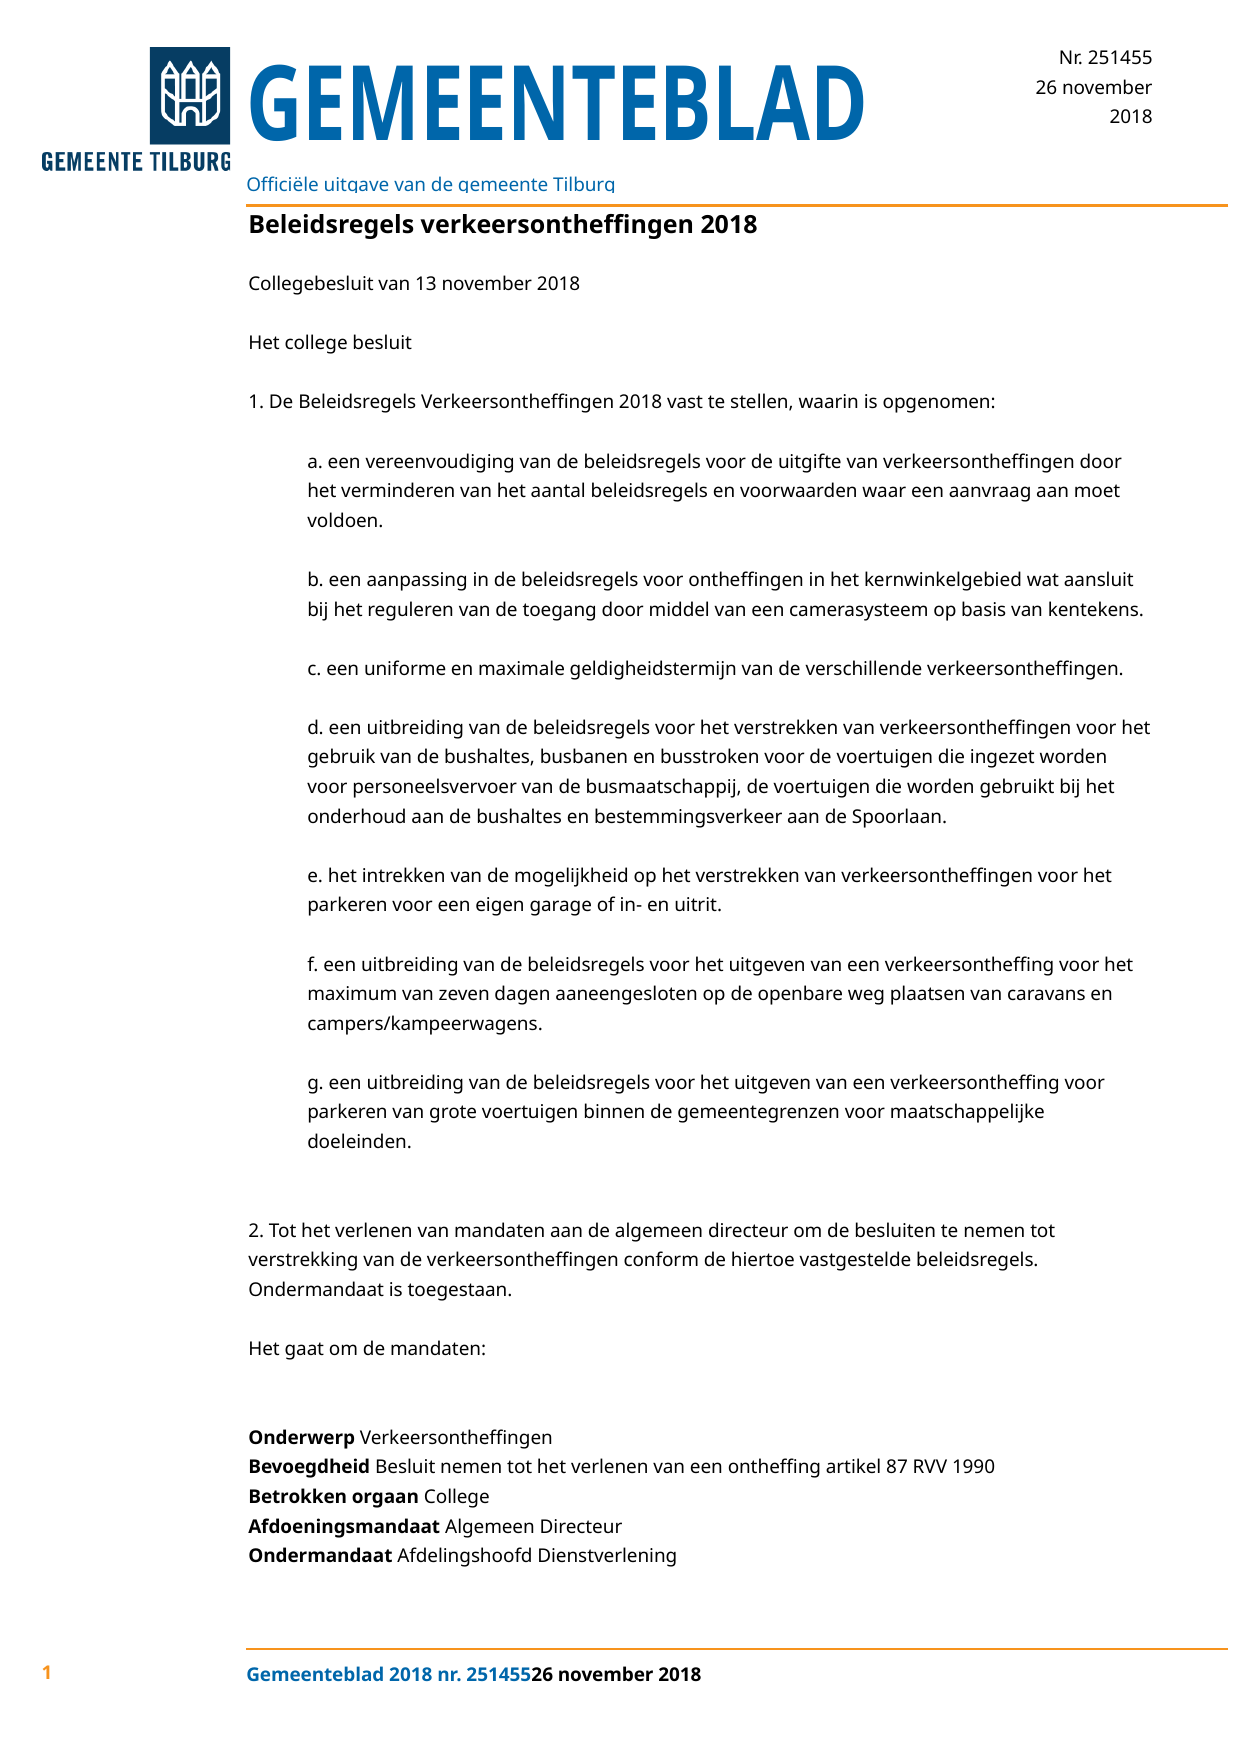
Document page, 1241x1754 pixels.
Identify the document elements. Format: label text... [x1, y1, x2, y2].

picture [41, 47, 231, 172]
list f. een uitbreiding van de beleidsregels voor het uitgeven van een verkeersontheffing voor het maximum van zeven dagen aaneengesloten op de openbare weg plaatsen van caravans en campers/kampeerwagens. [248, 951, 1152, 1036]
text Beleidsregels verkeersontheffingen 2018 [248, 207, 1152, 241]
text Het gaat om de mandaten: [248, 1335, 1152, 1361]
text 2. Tot het verlenen van mandaten aan de algemeen directeur om de besluiten te nemen tot verstrekking van de verkeersontheffingen conform de hiertoe vastgestelde beleidsregels. Ondermandaat is toegestaan. [248, 1217, 1152, 1302]
list g. een uitbreiding van de beleidsregels voor het uitgeven van een verkeersontheffing voor parkeren van grote voertuigen binnen de gemeentegrenzen voor maatschappelijke doeleinden. [248, 1069, 1152, 1154]
list c. een uniforme en maximale geldigheidstermijn van de verschillende verkeersontheffingen. [248, 655, 1152, 681]
text Collegebesluit van 13 november 2018 [248, 270, 1152, 296]
list b. een aanpassing in de beleidsregels voor ontheffingen in het kernwinkelgebied wat aansluit bij het reguleren van de toegang door middel van een camerasysteem op basis van kentekens. [248, 566, 1152, 621]
text Bevoegdheid Besluit nemen tot het verlenen van een ontheffing artikel 87 RVV 1990 [248, 1454, 1152, 1479]
text Betrokken orgaan College [248, 1483, 1152, 1509]
list e. het intrekken van de mogelijkheid op het verstrekken van verkeersontheffingen voor het parkeren voor een eigen garage of in- en uitrit. [248, 862, 1152, 917]
text Het college besluit [248, 329, 1152, 355]
text Afdoeningsmandaat Algemeen Directeur [248, 1513, 1152, 1538]
text 1. De Beleidsregels Verkeersontheffingen 2018 vast te stellen, waarin is opgenomen: [248, 389, 1152, 414]
text Ondermandaat Afdelingshoofd Dienstverlening [248, 1542, 1152, 1568]
list a. een vereenvoudiging van de beleidsregels voor de uitgifte van verkeersontheffingen door het verminderen van het aantal beleidsregels en voorwaarden waar een aanvraag aan moet voldoen. [248, 448, 1152, 533]
text Onderwerp Verkeersontheffingen [248, 1424, 1152, 1450]
list d. een uitbreiding van de beleidsregels voor het verstrekken van verkeersontheffingen voor het gebruik van de bushaltes, busbanen en busstroken voor de voertuigen die ingezet worden voor personeelsvervoer van de busmaatschappij, de voertuigen die worden gebruikt bij het onderhoud aan de bushaltes en bestemmingsverkeer aan de Spoorlaan. [248, 714, 1152, 828]
